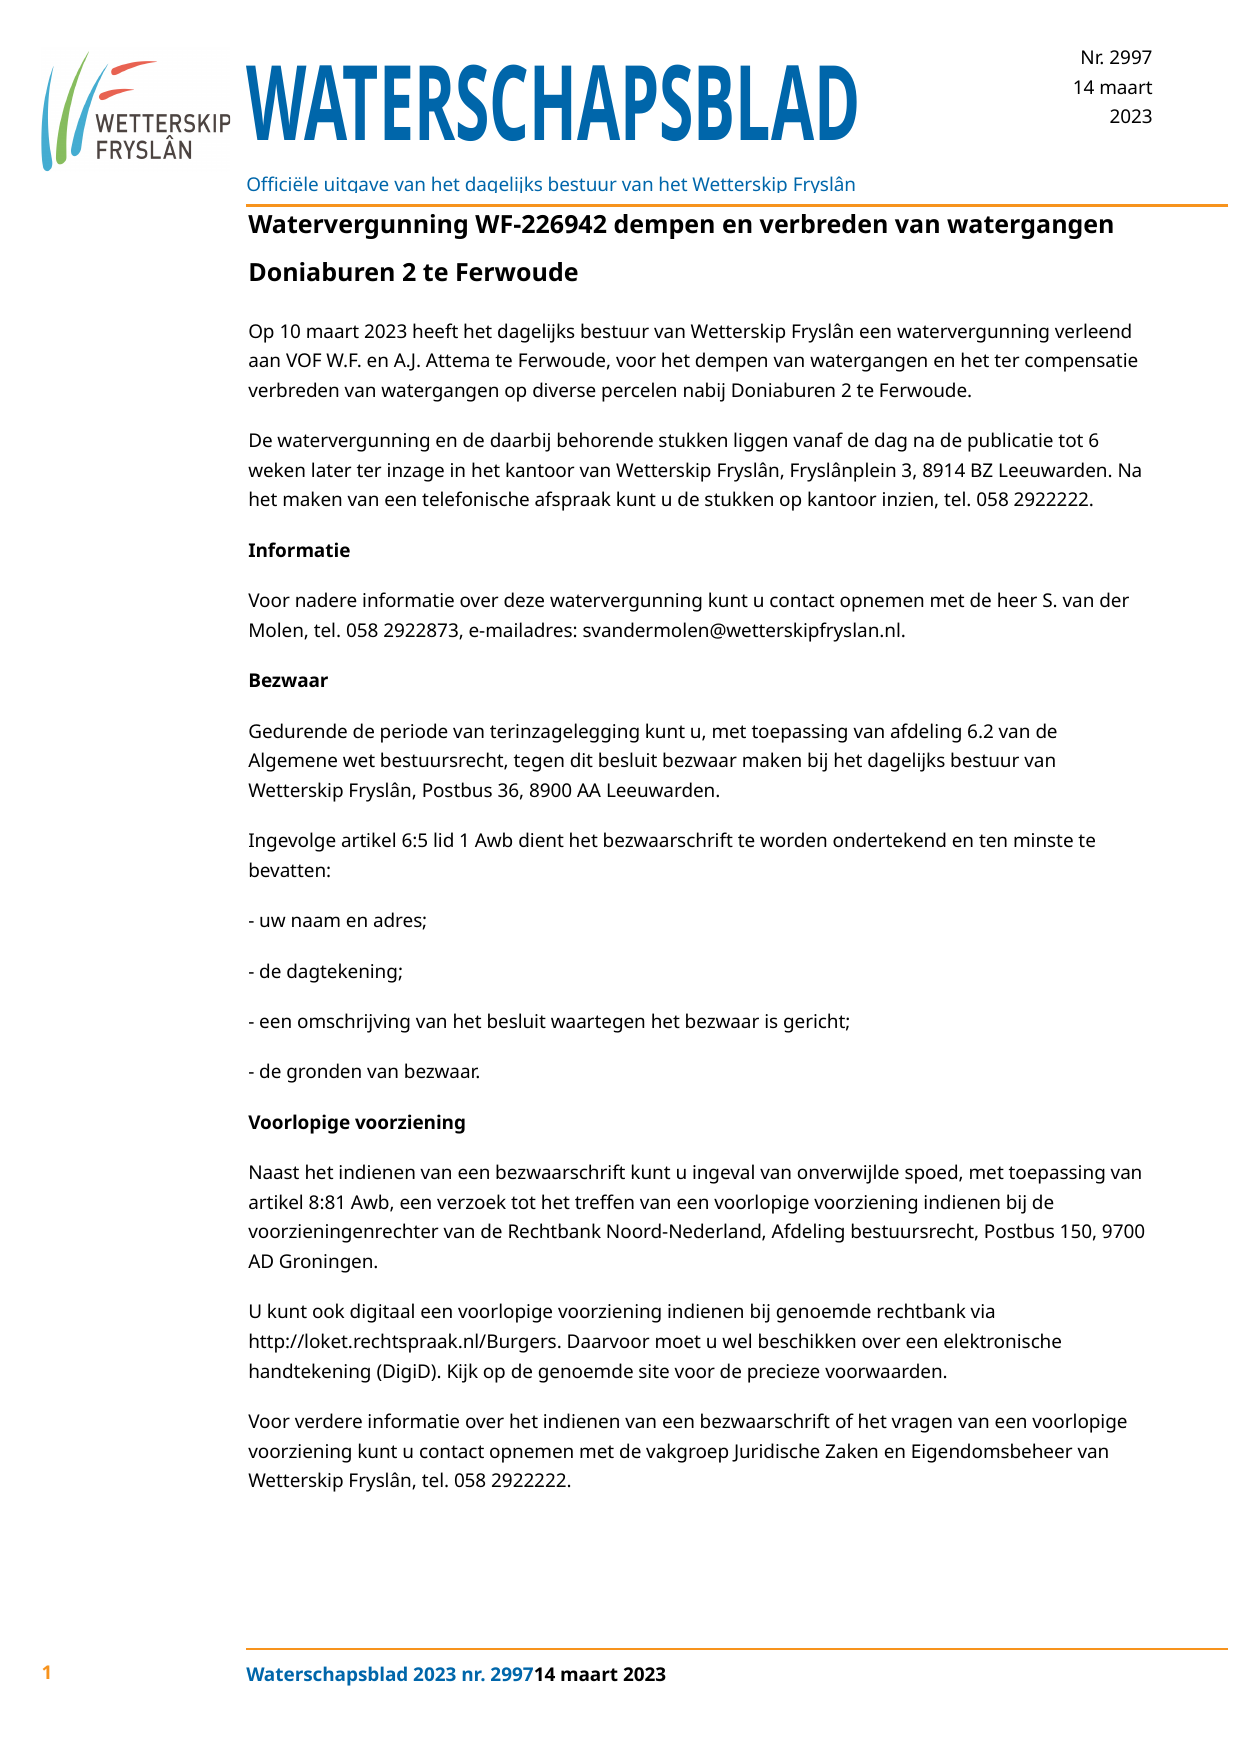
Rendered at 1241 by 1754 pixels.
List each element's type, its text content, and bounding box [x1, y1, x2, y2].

text - de dagtekening; [248, 958, 1152, 984]
text Naast het indienen van een bezwaarschrift kunt u ingeval van onverwijlde spoed, met toepassing van artikel 8:81 Awb, een verzoek tot het treffen van een voorlopige voorziening indienen bij de voorzieningenrechter van de Rechtbank Noord-Nederland, Afdeling bestuursrecht, Postbus 150, 9700 AD Groningen. [248, 1159, 1152, 1274]
text - een omschrijving van het besluit waartegen het bezwaar is gericht; [248, 1008, 1152, 1034]
text Op 10 maart 2023 heeft het dagelijks bestuur van Wetterskip Fryslân een watervergunning verleend aan VOF W.F. en A.J. Attema te Ferwoude, voor het dempen van watergangen en het ter compensatie verbreden van watergangen op diverse percelen nabij Doniaburen 2 te Ferwoude. [248, 318, 1152, 403]
text Watervergunning WF-226942 dempen en verbreden van watergangen Doniaburen 2 te Ferwoude [248, 207, 1152, 288]
text Bezwaar [248, 667, 1152, 693]
text De watervergunning en de daarbij behorende stukken liggen vanaf de dag na de publicatie tot 6 weken later ter inzage in het kantoor van Wetterskip Fryslân, Fryslânplein 3, 8914 BZ Leeuwarden. Na het maken van een telefonische afspraak kunt u de stukken op kantoor inzien, tel. 058 2922222. [248, 427, 1152, 512]
text - de gronden van bezwaar. [248, 1059, 1152, 1084]
text - uw naam en adres; [248, 907, 1152, 933]
text Gedurende de periode van terinzagelegging kunt u, met toepassing van afdeling 6.2 van de Algemene wet bestuursrecht, tegen dit besluit bezwaar maken bij het dagelijks bestuur van Wetterskip Fryslân, Postbus 36, 8900 AA Leeuwarden. [248, 718, 1152, 803]
text Ingevolge artikel 6:5 lid 1 Awb dient het bezwaarschrift te worden ondertekend en ten minste te bevatten: [248, 827, 1152, 883]
picture [41, 47, 231, 172]
text Informatie [248, 537, 1152, 563]
text Voor nadere informatie over deze watervergunning kunt u contact opnemen met de heer S. van der Molen, tel. 058 2922873, e-mailadres: svandermolen@wetterskipfryslan.nl. [248, 587, 1152, 643]
text Voorlopige voorziening [248, 1109, 1152, 1135]
text U kunt ook digitaal een voorlopige voorziening indienen bij genoemde rechtbank via http://loket.rechtspraak.nl/Burgers. Daarvoor moet u wel beschikken over een elektronische handtekening (DigiD). Kijk op de genoemde site voor de precieze voorwaarden. [248, 1299, 1152, 1384]
text Voor verdere informatie over het indienen van een bezwaarschrift of het vragen van een voorlopige voorziening kunt u contact opnemen met de vakgroep Juridische Zaken en Eigendomsbeheer van Wetterskip Fryslân, tel. 058 2922222. [248, 1408, 1152, 1493]
